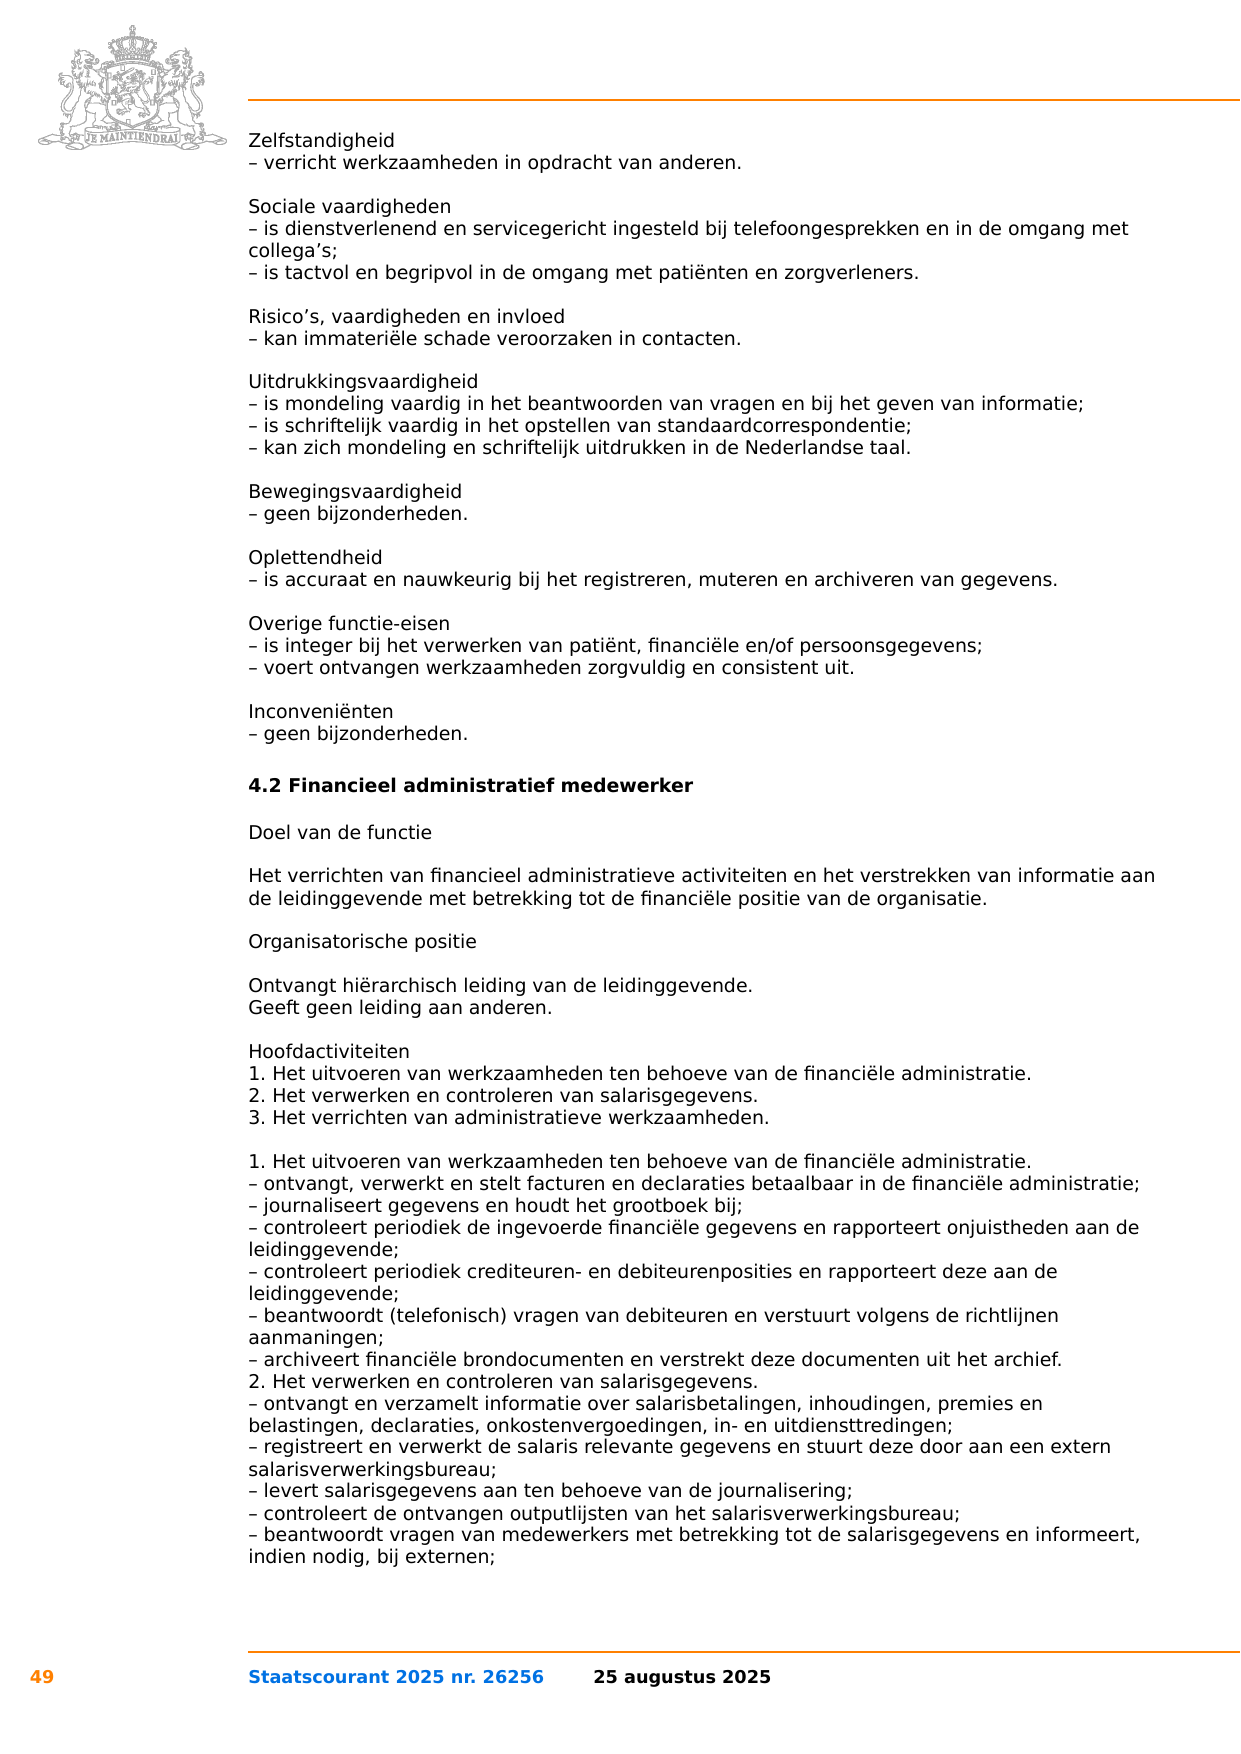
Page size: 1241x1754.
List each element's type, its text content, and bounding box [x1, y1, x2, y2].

text – archiveert financiële brondocumenten en verstrekt deze documenten uit het archief. [248, 1348, 1163, 1371]
text – geen bijzonderheden. [248, 503, 1163, 525]
text – verricht werkzaamheden in opdracht van anderen. [248, 152, 1163, 174]
text – beantwoordt (telefonisch) vragen van debiteuren en verstuurt volgens de richtlijnen aanmaningen; [248, 1304, 1163, 1348]
subtitle Zelfstandigheid [248, 130, 1163, 152]
text – journaliseert gegevens en houdt het grootboek bij; [248, 1195, 1163, 1217]
text – kan zich mondeling en schriftelijk uitdrukken in de Nederlandse taal. [248, 437, 1163, 459]
text – is schriftelijk vaardig in het opstellen van standaardcorrespondentie; [248, 415, 1163, 437]
text – is accuraat en nauwkeurig bij het registreren, muteren en archiveren van gegevens. [248, 569, 1163, 591]
text – levert salarisgegevens aan ten behoeve van de journalisering; [248, 1480, 1163, 1502]
picture [38, 25, 227, 150]
subtitle 4.2 Financieel administratief medewerker [248, 774, 1163, 797]
subtitle Hoofdactiviteiten [248, 1041, 1163, 1063]
text – registreert en verwerkt de salaris relevante gegevens en stuurt deze door aan een extern salarisverwerkingsbureau; [248, 1436, 1163, 1480]
text Geeft geen leiding aan anderen. [248, 997, 1163, 1019]
subtitle Risico’s, vaardigheden en invloed [248, 306, 1163, 327]
text – controleert de ontvangen outputlijsten van het salarisverwerkingsbureau; [248, 1502, 1163, 1524]
text – ontvangt en verzamelt informatie over salarisbetalingen, inhoudingen, premies en belastingen, declaraties, onkostenvergoedingen, in- en uitdiensttredingen; [248, 1392, 1163, 1436]
subtitle Doel van de functie [248, 822, 1163, 843]
subtitle Uitdrukkingsvaardigheid [248, 371, 1163, 393]
text – ontvangt, verwerkt en stelt facturen en declaraties betaalbaar in de financiële administratie; [248, 1173, 1163, 1195]
text – geen bijzonderheden. [248, 723, 1163, 744]
text 3. Het verrichten van administratieve werkzaamheden. [248, 1107, 1163, 1129]
text – is mondeling vaardig in het beantwoorden van vragen en bij het geven van informatie; [248, 393, 1163, 415]
text 2. Het verwerken en controleren van salarisgegevens. [248, 1371, 1163, 1392]
text Het verrichten van financieel administratieve activiteiten en het verstrekken van informatie aan de leidinggevende met betrekking tot de financiële positie van de organisatie. [248, 865, 1163, 909]
text – is tactvol en begripvol in de omgang met patiënten en zorgverleners. [248, 262, 1163, 284]
text 1. Het uitvoeren van werkzaamheden ten behoeve van de financiële administratie. [248, 1063, 1163, 1085]
text – beantwoordt vragen van medewerkers met betrekking tot de salarisgegevens en informeert, indien nodig, bij externen; [248, 1524, 1163, 1568]
text – is integer bij het verwerken van patiënt, financiële en/of persoonsgegevens; [248, 635, 1163, 657]
text Ontvangt hiërarchisch leiding van de leidinggevende. [248, 975, 1163, 997]
text – kan immateriële schade veroorzaken in contacten. [248, 327, 1163, 349]
subtitle Bewegingsvaardigheid [248, 481, 1163, 503]
text – voert ontvangen werkzaamheden zorgvuldig en consistent uit. [248, 657, 1163, 679]
subtitle Inconveniënten [248, 701, 1163, 723]
text – controleert periodiek crediteuren- en debiteurenposities en rapporteert deze aan de leidinggevende; [248, 1261, 1163, 1304]
subtitle Overige functie-eisen [248, 613, 1163, 635]
subtitle Oplettendheid [248, 547, 1163, 569]
text 1. Het uitvoeren van werkzaamheden ten behoeve van de financiële administratie. [248, 1151, 1163, 1173]
text – controleert periodiek de ingevoerde financiële gegevens en rapporteert onjuistheden aan de leidinggevende; [248, 1217, 1163, 1261]
text – is dienstverlenend en servicegericht ingesteld bij telefoongesprekken en in de omgang met collega’s; [248, 218, 1163, 262]
text 2. Het verwerken en controleren van salarisgegevens. [248, 1085, 1163, 1107]
subtitle Organisatorische positie [248, 931, 1163, 953]
subtitle Sociale vaardigheden [248, 196, 1163, 218]
